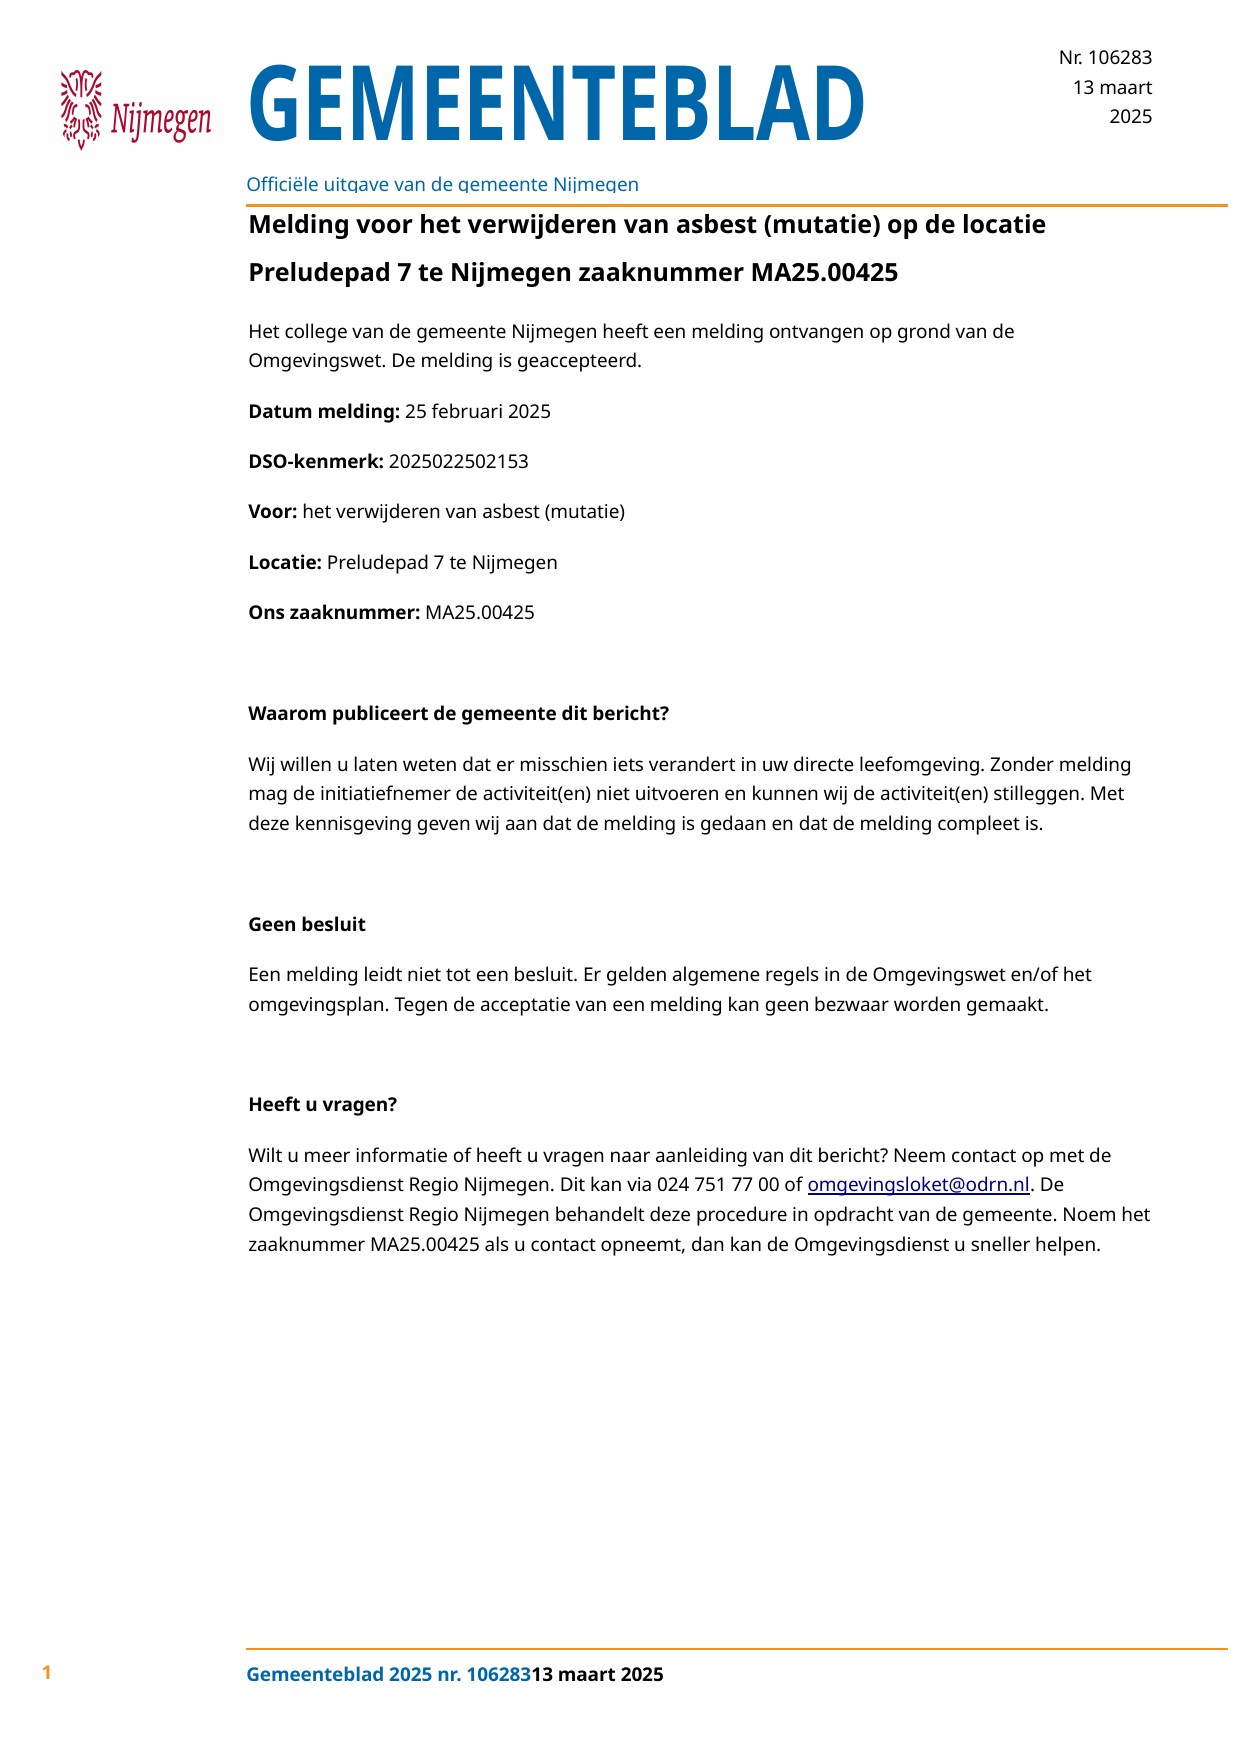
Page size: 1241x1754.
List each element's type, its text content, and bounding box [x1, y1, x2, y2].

text DSO-kenmerk: 2025022502153 [248, 448, 1152, 474]
text Melding voor het verwijderen van asbest (mutatie) op de locatie Preludepad 7 te Nijmegen zaaknummer MA25.00425 [248, 207, 1152, 288]
text Waarom publiceert de gemeente dit bericht? [248, 700, 1152, 726]
text Geen besluit [248, 911, 1152, 937]
text Datum melding: 25 februari 2025 [248, 398, 1152, 424]
text Heeft u vragen? [248, 1092, 1152, 1117]
picture [41, 47, 231, 172]
text Voor: het verwijderen van asbest (mutatie) [248, 499, 1152, 524]
text Een melding leidt niet tot een besluit. Er gelden algemene regels in de Omgevingswet en/of het omgevingsplan. Tegen de acceptatie van een melding kan geen bezwaar worden gemaakt. [248, 961, 1152, 1017]
text Wilt u meer informatie of heeft u vragen naar aanleiding van dit bericht? Neem contact op met de Omgevingsdienst Regio Nijmegen. Dit kan via 024 751 77 00 of omgevingsloket@odrn.nl. De Omgevingsdienst Regio Nijmegen behandelt deze procedure in opdracht van de gemeente. Noem het zaaknummer MA25.00425 als u contact opneemt, dan kan de Omgevingsdienst u sneller helpen. [248, 1142, 1152, 1257]
text Wij willen u laten weten dat er misschien iets verandert in uw directe leefomgeving. Zonder melding mag de initiatiefnemer de activiteit(en) niet uitvoeren en kunnen wij de activiteit(en) stilleggen. Met deze kennisgeving geven wij aan dat de melding is gedaan en dat de melding compleet is. [248, 751, 1152, 836]
text Ons zaaknummer: MA25.00425 [248, 599, 1152, 625]
text Locatie: Preludepad 7 te Nijmegen [248, 549, 1152, 575]
text Het college van de gemeente Nijmegen heeft een melding ontvangen op grond van de Omgevingswet. De melding is geaccepteerd. [248, 318, 1152, 373]
